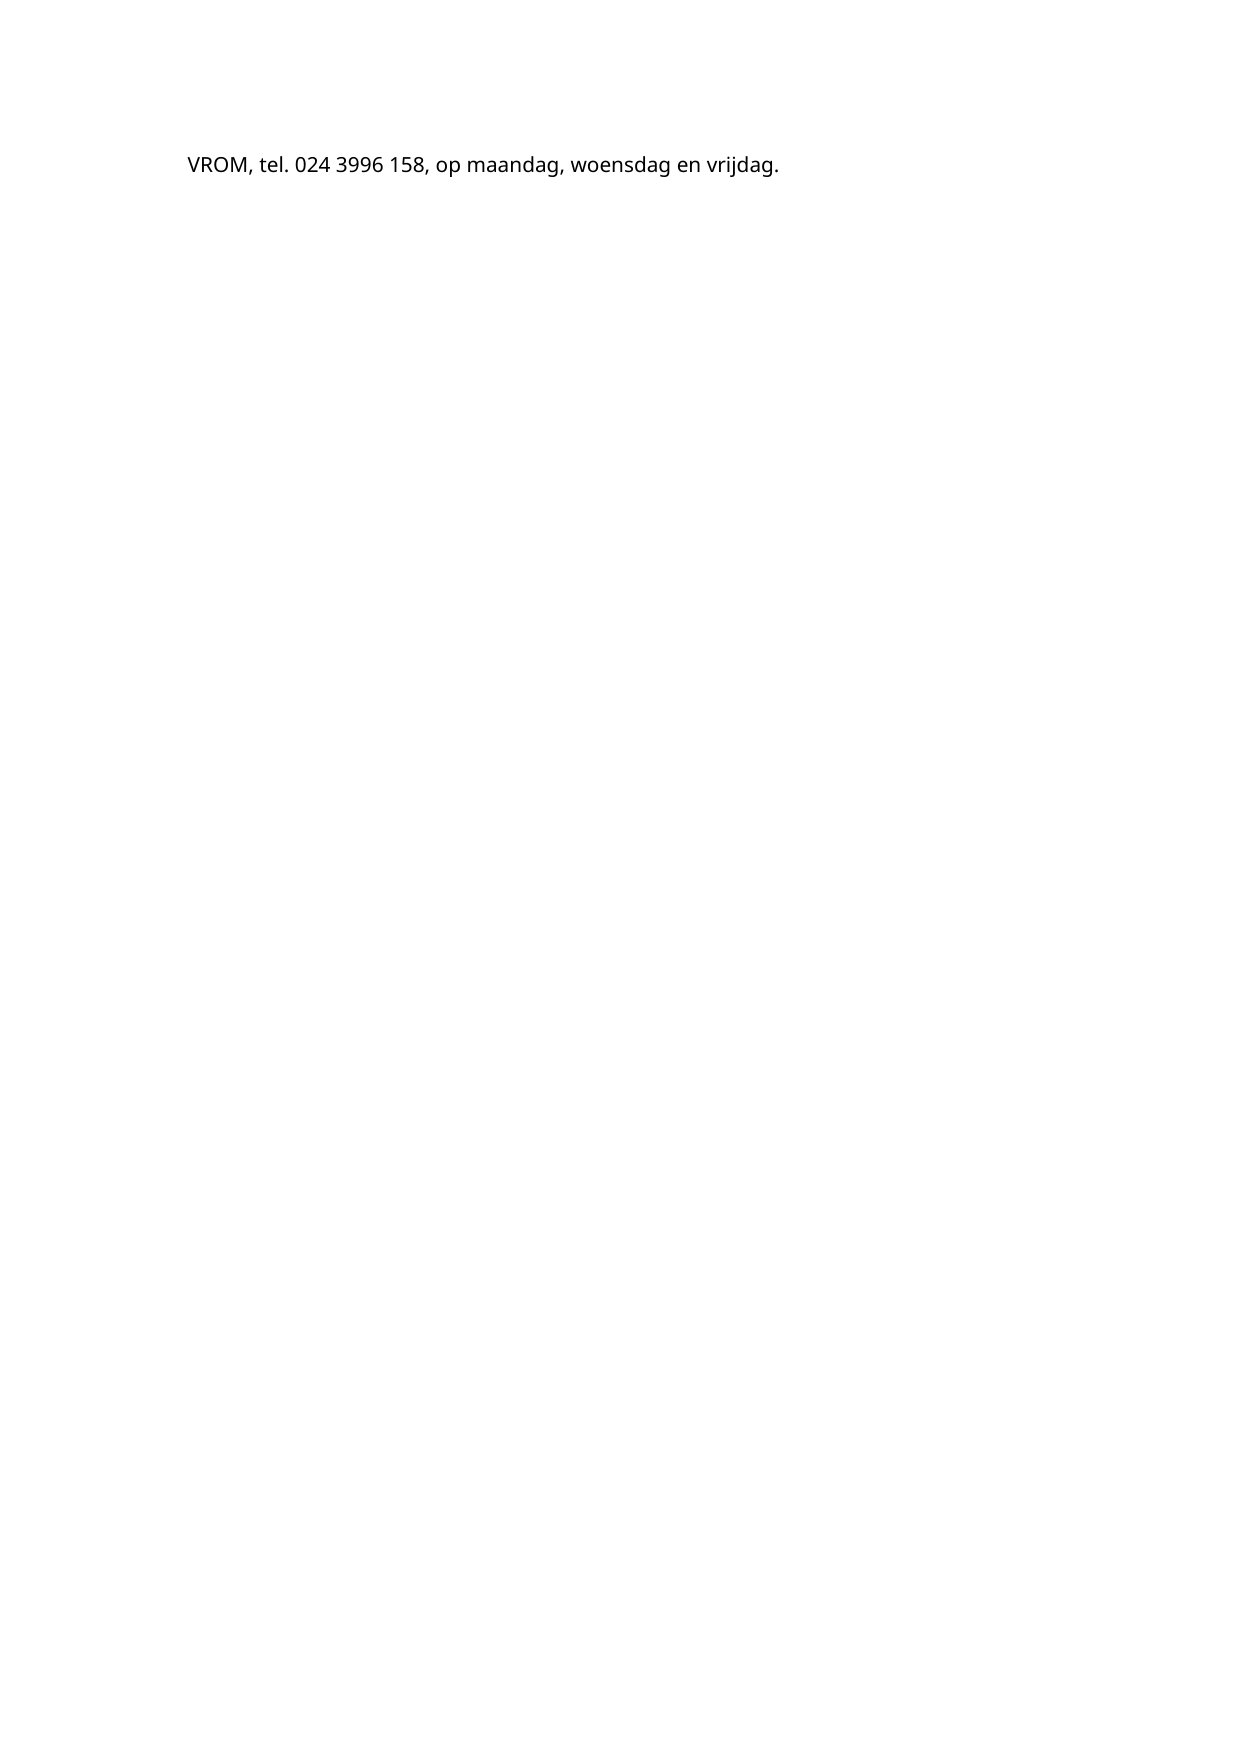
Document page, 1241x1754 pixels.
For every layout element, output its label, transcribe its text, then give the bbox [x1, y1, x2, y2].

text VROM, tel. 024 3996 158, op maandag, woensdag en vrijdag. [187, 150, 1053, 178]
